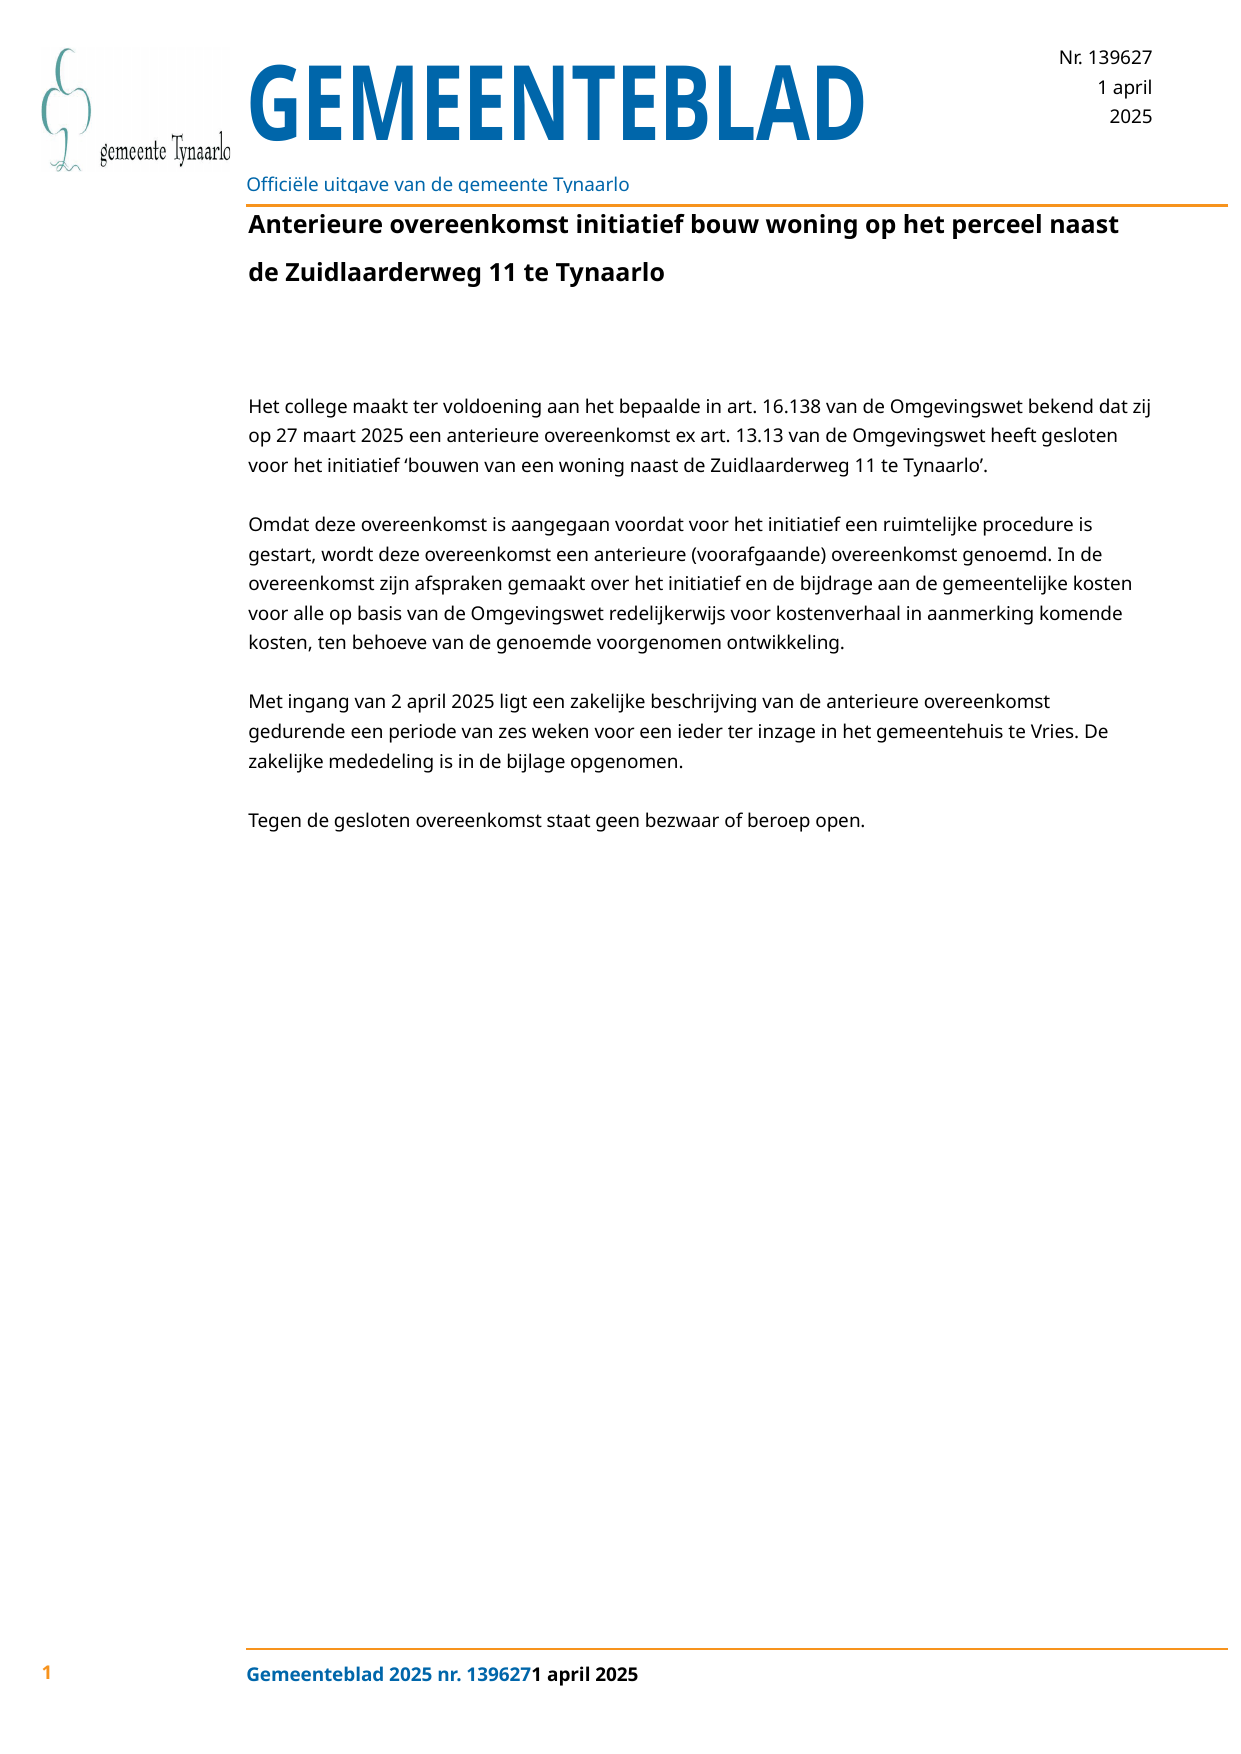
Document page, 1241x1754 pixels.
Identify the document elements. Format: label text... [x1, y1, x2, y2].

text Met ingang van 2 april 2025 ligt een zakelijke beschrijving van de anterieure overeenkomst gedurende een periode van zes weken voor een ieder ter inzage in het gemeentehuis te Vries. De zakelijke mededeling is in de bijlage opgenomen. [248, 689, 1152, 774]
text Omdat deze overeenkomst is aangegaan voordat voor het initiatief een ruimtelijke procedure is gestart, wordt deze overeenkomst een anterieure (voorafgaande) overeenkomst genoemd. In de overeenkomst zijn afspraken gemaakt over het initiatief en de bijdrage aan de gemeentelijke kosten voor alle op basis van de Omgevingswet redelijkerwijs voor kostenverhaal in aanmerking komende kosten, ten behoeve van de genoemde voorgenomen ontwikkeling. [248, 511, 1152, 655]
text Tegen de gesloten overeenkomst staat geen bezwaar of beroep open. [248, 807, 1152, 833]
text Anterieure overeenkomst initiatief bouw woning op het perceel naast de Zuidlaarderweg 11 te Tynaarlo [248, 207, 1152, 288]
picture [41, 47, 231, 172]
text Het college maakt ter voldoening aan het bepaalde in art. 16.138 van de Omgevingswet bekend dat zij op 27 maart 2025 een anterieure overeenkomst ex art. 13.13 van de Omgevingswet heeft gesloten voor het initiatief ‘bouwen van een woning naast de Zuidlaarderweg 11 te Tynaarlo’. [248, 393, 1152, 478]
